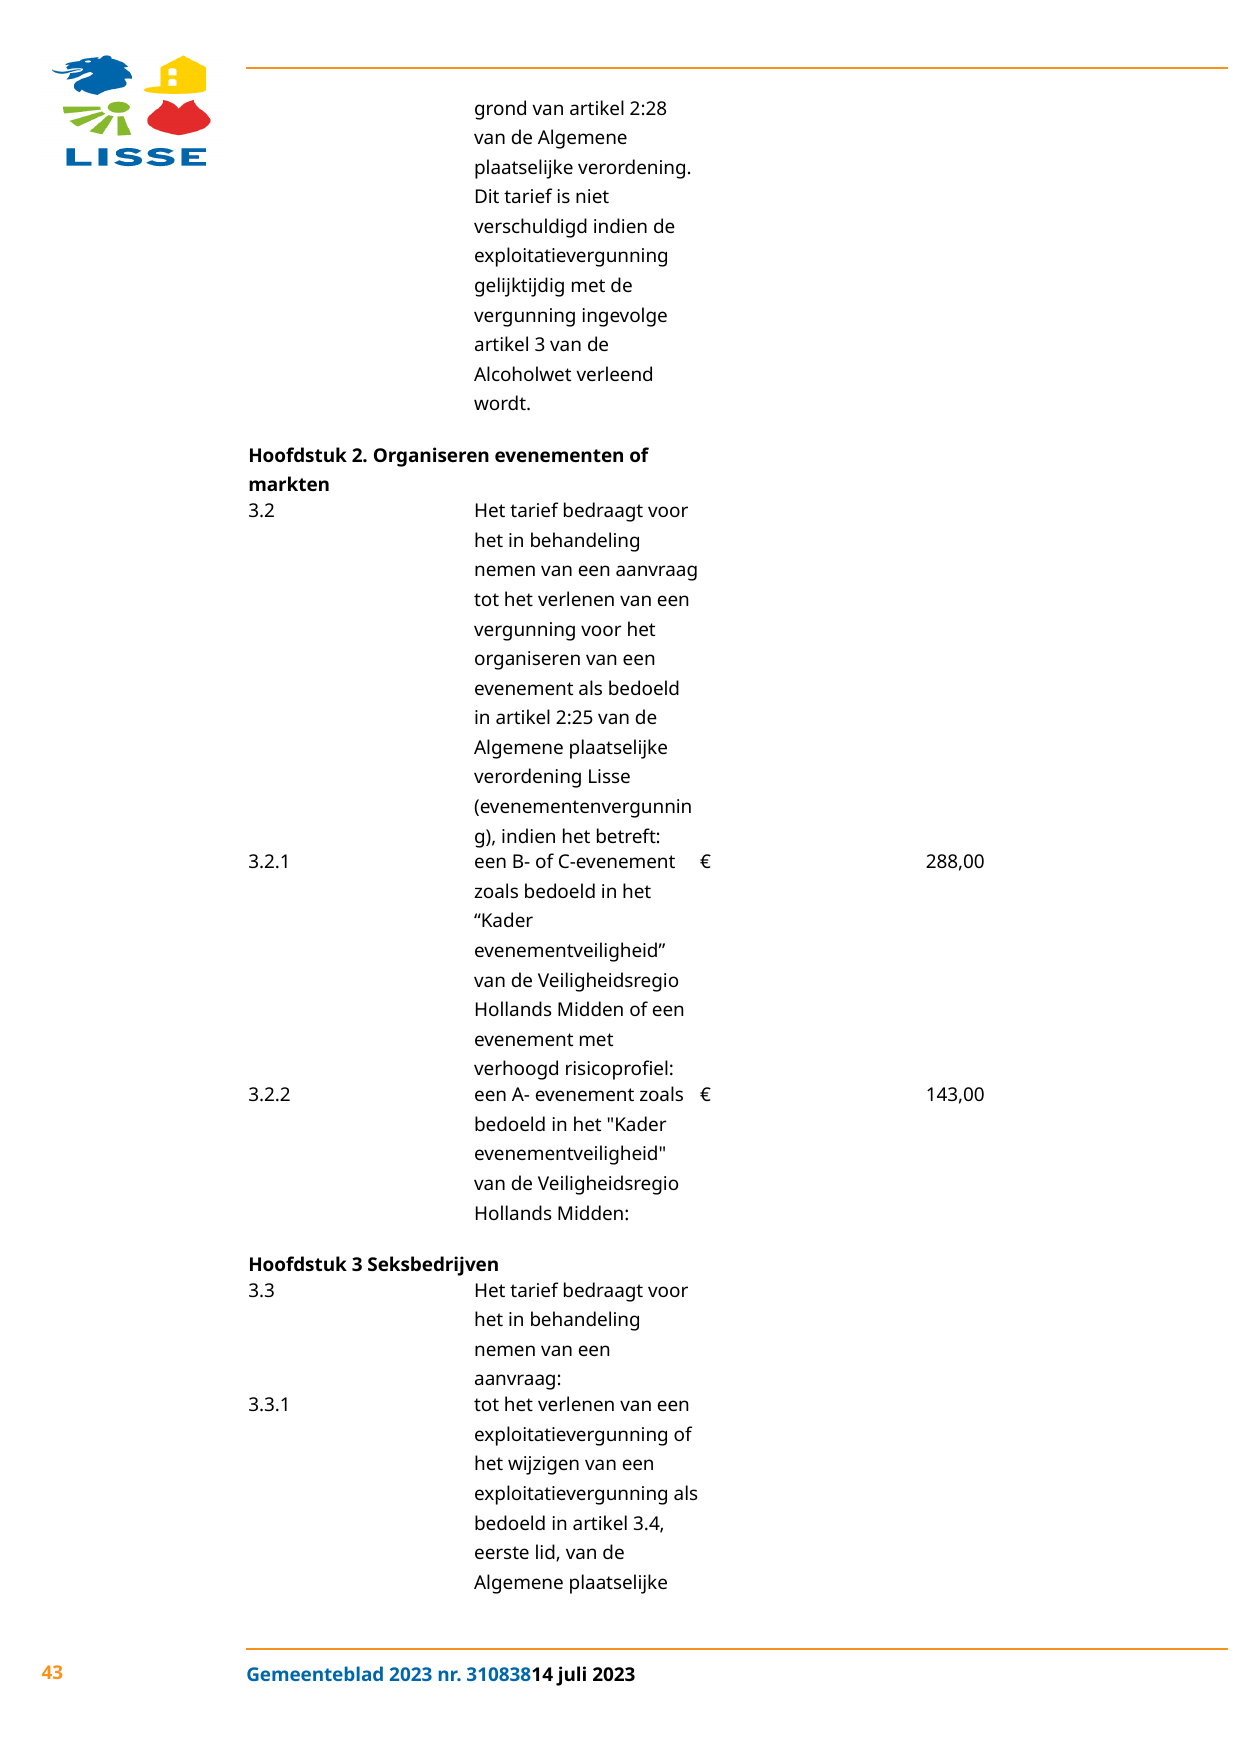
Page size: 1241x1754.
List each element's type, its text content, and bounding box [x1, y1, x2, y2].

picture [41, 47, 231, 172]
table_cell tot het verlenen van een exploitatievergunning of het wijzigen van een exploitatievergunning als bedoeld in artikel 3.4, eerste lid, van de Algemene plaatselijke [474, 1391, 700, 1594]
table_cell Het tarief bedraagt voor het in behandeling nemen van een aanvraag tot het verlenen van een vergunning voor het organiseren van een evenement als bedoeld in artikel 2:25 van de Algemene plaatselijke verordening Lisse (evenementenvergunning), indien het betreft: [474, 498, 700, 848]
table_cell [926, 498, 1152, 848]
table_cell Hoofdstuk 2. Organiseren evenementen of markten [248, 442, 700, 497]
table_cell [700, 1225, 926, 1251]
table_cell € [700, 849, 926, 1081]
table_cell 143,00 [926, 1081, 1152, 1225]
table_cell € [700, 1081, 926, 1225]
table_cell grond van artikel 2:28 van de Algemene plaatselijke verordening. Dit tarief is niet verschuldigd indien de exploitatievergunning gelijktijdig met de vergunning ingevolge artikel 3 van de Alcoholwet verleend wordt. [474, 95, 700, 416]
table_cell 3.2 [248, 498, 474, 848]
table_cell [474, 1225, 700, 1251]
table_cell [248, 1225, 474, 1251]
table_cell Hoofdstuk 3 Seksbedrijven [248, 1251, 700, 1277]
table_cell [700, 1277, 926, 1391]
table_cell 3.3 [248, 1277, 474, 1391]
table_cell [926, 1225, 1152, 1251]
table_cell een B- of C-evenement zoals bedoeld in het “Kader evenementveiligheid” van de Veiligheidsregio Hollands Midden of een evenement met verhoogd risicoprofiel: [474, 849, 700, 1081]
table_cell [474, 416, 700, 442]
table_cell 3.3.1 [248, 1391, 474, 1594]
table_cell [926, 442, 1152, 497]
table_cell [248, 416, 474, 442]
table_cell 3.2.1 [248, 849, 474, 1081]
table_cell Het tarief bedraagt voor het in behandeling nemen van een aanvraag: [474, 1277, 700, 1391]
table_cell [700, 1251, 926, 1277]
table_cell een A- evenement zoals bedoeld in het "Kader evenementveiligheid" van de Veiligheidsregio Hollands Midden: [474, 1081, 700, 1225]
table_cell [926, 416, 1152, 442]
table_cell [248, 95, 474, 416]
table_cell [926, 1277, 1152, 1391]
table_cell [926, 95, 1152, 416]
table_cell 288,00 [926, 849, 1152, 1081]
table_cell 3.2.2 [248, 1081, 474, 1225]
table_cell [926, 1391, 1152, 1594]
table_cell [926, 1251, 1152, 1277]
table_cell [700, 95, 926, 416]
table_cell [700, 416, 926, 442]
table_cell [700, 1391, 926, 1594]
table_cell [700, 442, 926, 497]
table_cell [700, 498, 926, 848]
